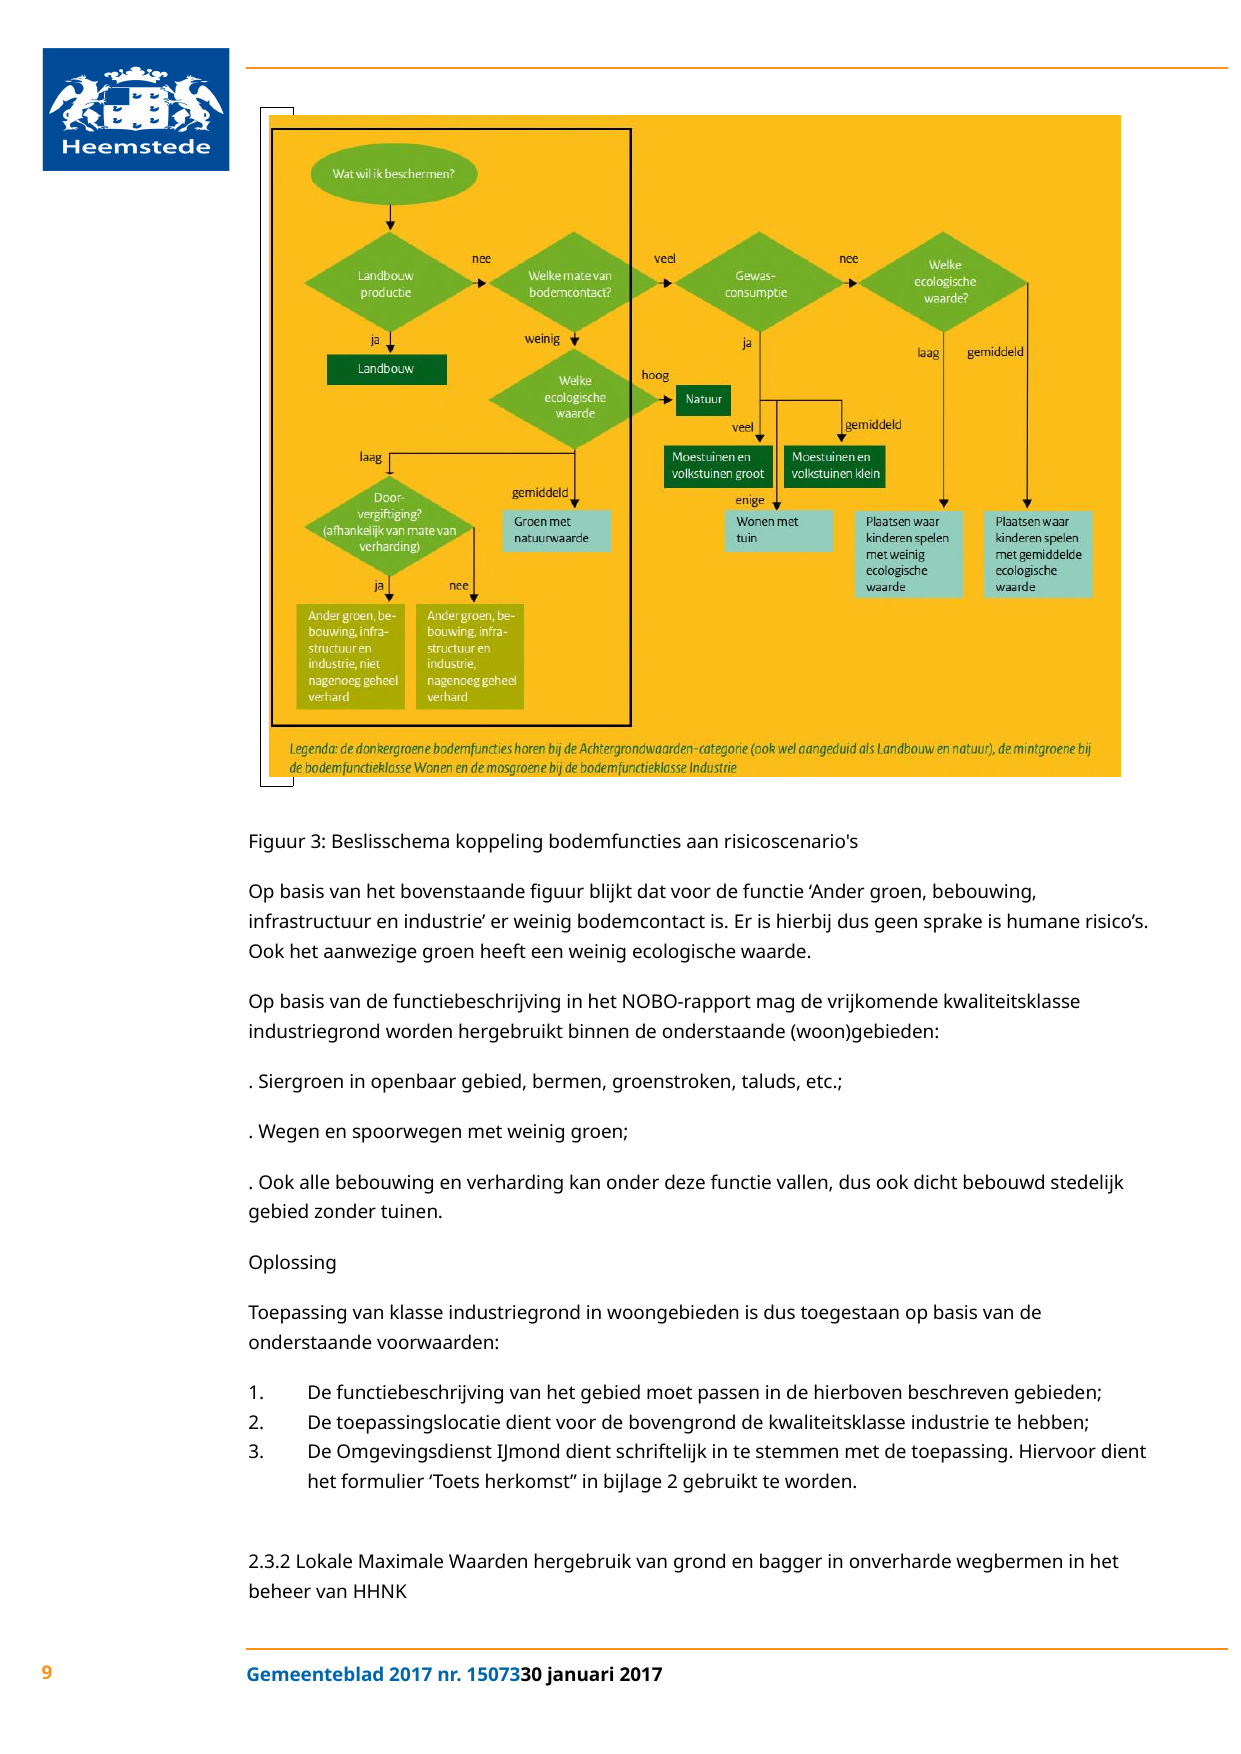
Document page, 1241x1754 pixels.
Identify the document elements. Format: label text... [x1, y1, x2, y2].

text 2.3.2 Lokale Maximale Waarden hergebruik van grond en bagger in onverharde wegbermen in het beheer van HHNK [248, 1548, 1152, 1603]
list De toepassingslocatie dient voor de bovengrond de kwaliteitsklasse industrie te hebben; [248, 1409, 1152, 1435]
text . Ook alle bebouwing en verharding kan onder deze functie vallen, dus ook dicht bebouwd stedelijk gebied zonder tuinen. [248, 1169, 1152, 1224]
picture [268, 115, 1122, 777]
text . Siergroen in openbaar gebied, bermen, groenstroken, taluds, etc.; [248, 1068, 1152, 1094]
text Figuur 3: Beslisschema koppeling bodemfuncties aan risicoscenario's [248, 828, 1152, 854]
text Oplossing [248, 1249, 1152, 1275]
text Op basis van de functiebeschrijving in het NOBO-rapport mag de vrijkomende kwaliteitsklasse industriegrond worden hergebruikt binnen de onderstaande (woon)gebieden: [248, 988, 1152, 1043]
picture [41, 47, 231, 172]
list De functiebeschrijving van het gebied moet passen in de hierboven beschreven gebieden; [248, 1379, 1152, 1405]
text Op basis van het bovenstaande figuur blijkt dat voor de functie ‘Ander groen, bebouwing, infrastructuur en industrie’ er weinig bodemcontact is. Er is hierbij dus geen sprake is humane risico’s. Ook het aanwezige groen heeft een weinig ecologische waarde. [248, 879, 1152, 963]
list De Omgevingsdienst IJmond dient schriftelijk in te stemmen met de toepassing. Hiervoor dient het formulier ‘Toets herkomst” in bijlage 2 gebruikt te worden. [248, 1439, 1152, 1494]
text Toepassing van klasse industriegrond in woongebieden is dus toegestaan op basis van de onderstaande voorwaarden: [248, 1299, 1152, 1355]
text . Wegen en spoorwegen met weinig groen; [248, 1119, 1152, 1144]
